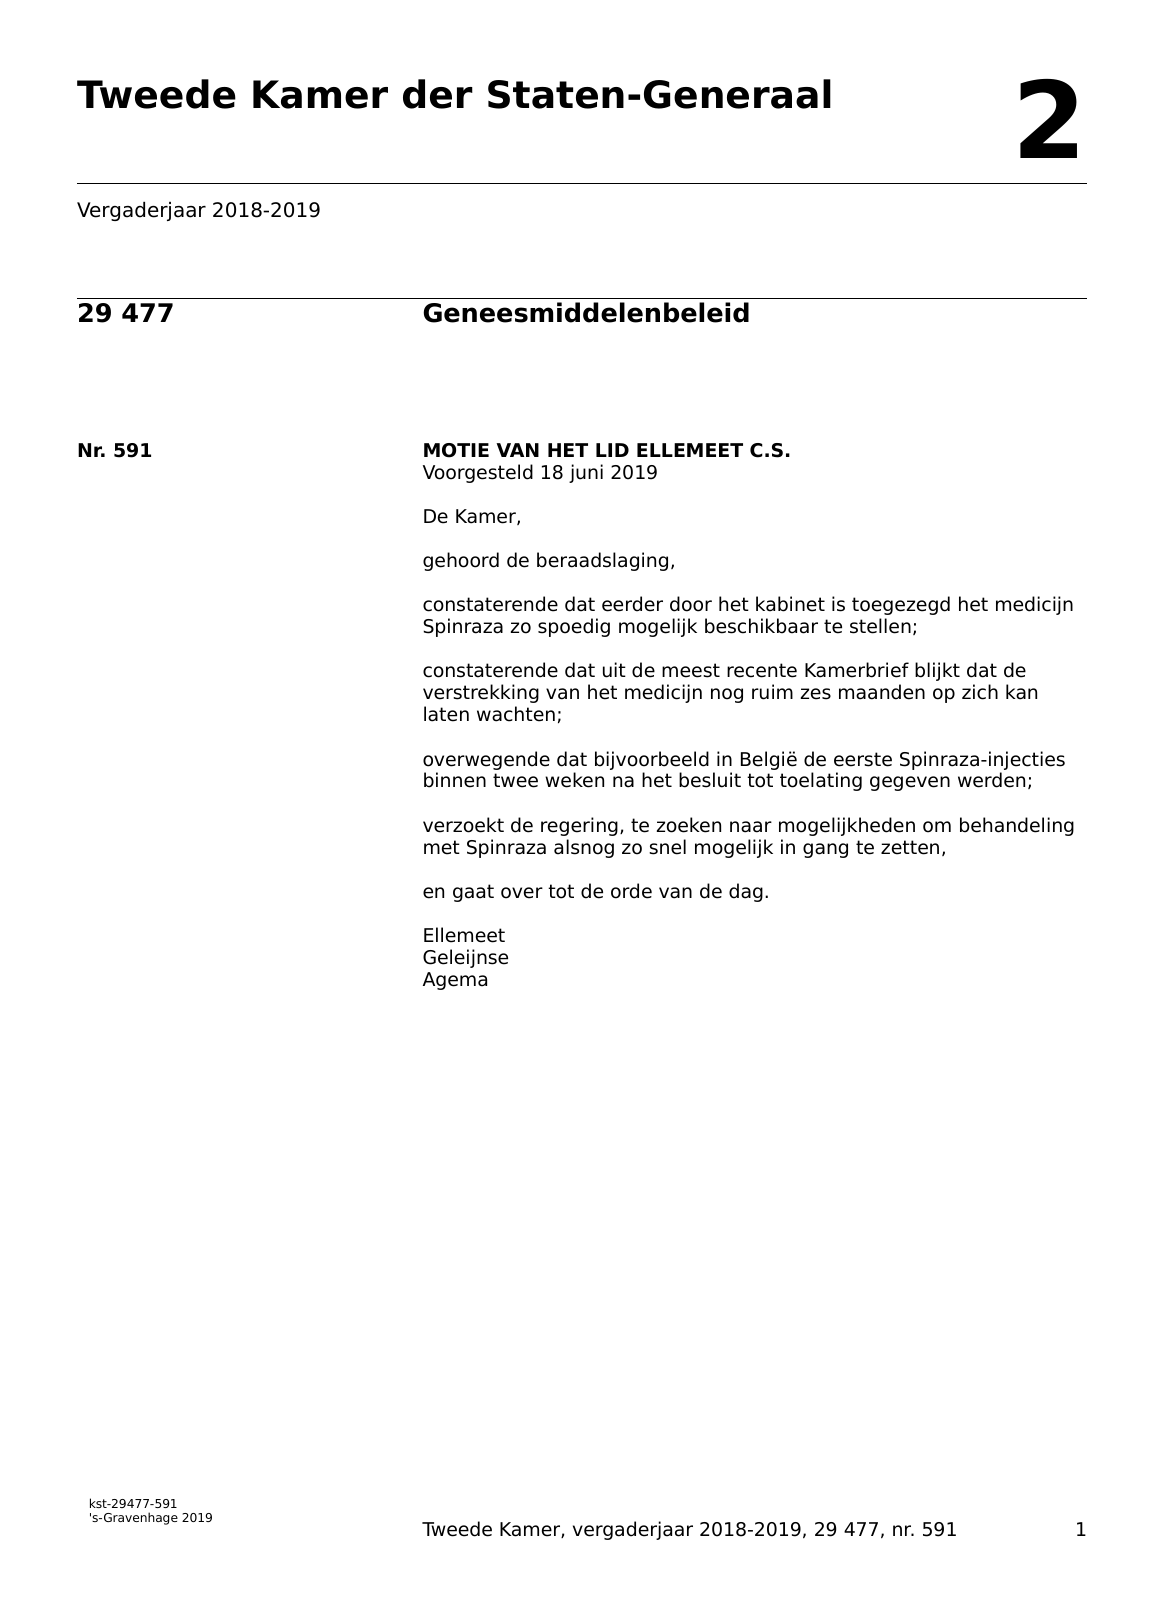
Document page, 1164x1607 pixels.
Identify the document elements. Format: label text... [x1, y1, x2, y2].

text 's-Gravenhage 2019 [88, 1511, 323, 1525]
text Agema [422, 969, 1087, 991]
text Geleijnse [422, 947, 1087, 969]
table_cell Vergaderjaar 2018-2019 [77, 184, 1087, 298]
table_header 2 [886, 59, 1087, 183]
text Ellemeet [422, 925, 1087, 947]
text gehoord de beraadslaging, [422, 550, 1087, 572]
subtitle Nr. 591 MOTIE VAN HET LID ELLEMEET C.S. [77, 440, 1087, 462]
subtitle 29 477 Geneesmiddelenbeleid [77, 299, 1087, 329]
text overwegende dat bijvoorbeeld in België de eerste Spinraza-injecties binnen twee weken na het besluit tot toelating gegeven werden; [422, 748, 1087, 792]
text constaterende dat uit de meest recente Kamerbrief blijkt dat de verstrekking van het medicijn nog ruim zes maanden op zich kan laten wachten; [422, 660, 1087, 726]
text verzoekt de regering, te zoeken naar mogelijkheden om behandeling met Spinraza alsnog zo snel mogelijk in gang te zetten, [422, 814, 1087, 858]
text Voorgesteld 18 juni 2019 [422, 462, 1087, 484]
text De Kamer, [422, 506, 1087, 528]
table_header Tweede Kamer der Staten-Generaal [77, 59, 886, 183]
text en gaat over tot de orde van de dag. [422, 881, 1087, 903]
text constaterende dat eerder door het kabinet is toegezegd het medicijn Spinraza zo spoedig mogelijk beschikbaar te stellen; [422, 594, 1087, 638]
text kst-29477-591 [88, 1497, 323, 1511]
